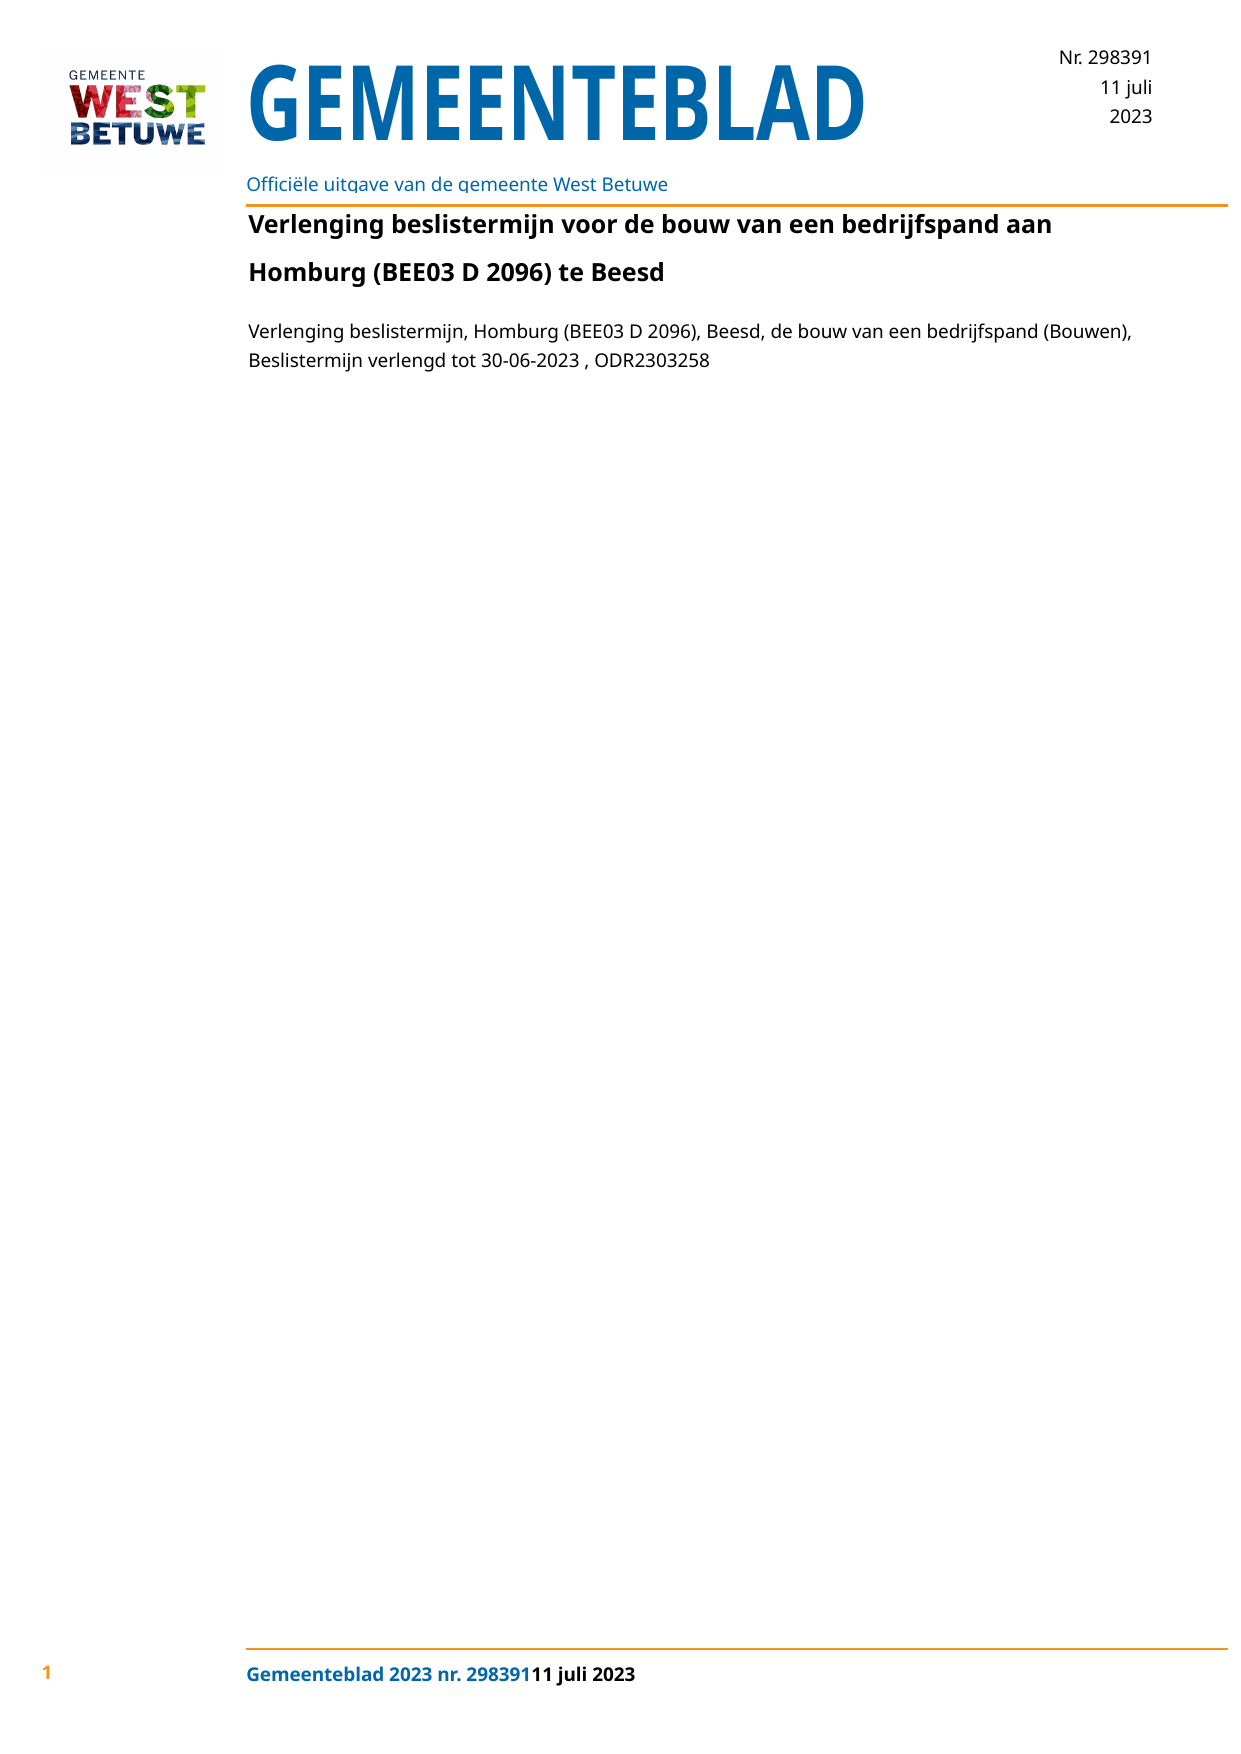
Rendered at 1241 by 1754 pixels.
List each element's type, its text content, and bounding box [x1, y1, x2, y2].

text Verlenging beslistermijn voor de bouw van een bedrijfspand aan Homburg (BEE03 D 2096) te Beesd [248, 207, 1152, 288]
text Verlenging beslistermijn, Homburg (BEE03 D 2096), Beesd, de bouw van een bedrijfspand (Bouwen), Beslistermijn verlengd tot 30-06-2023 , ODR2303258 [248, 318, 1152, 373]
picture [41, 47, 231, 172]
